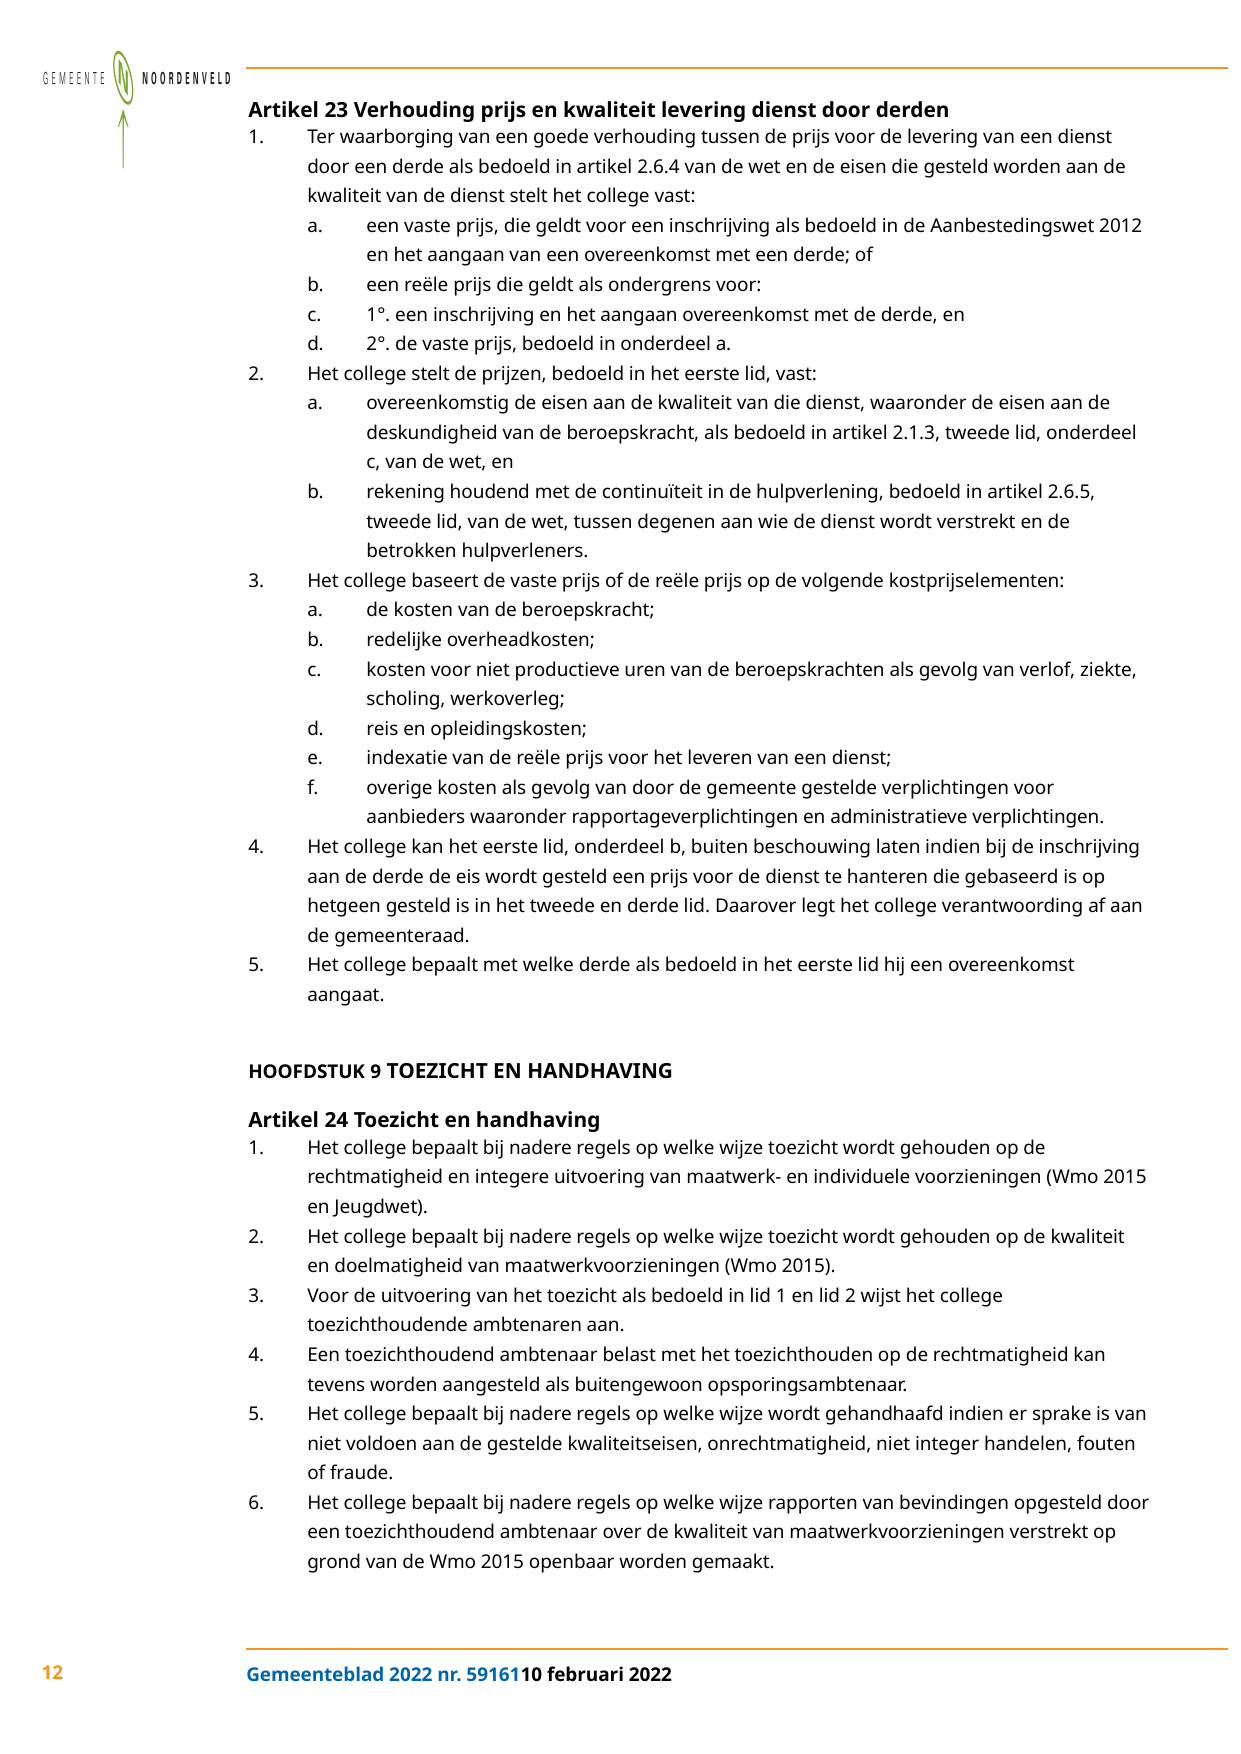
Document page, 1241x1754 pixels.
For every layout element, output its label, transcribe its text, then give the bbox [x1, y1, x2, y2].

picture [41, 47, 231, 172]
list de kosten van de beroepskracht; [307, 597, 1152, 622]
list Het college bepaalt bij nadere regels op welke wijze toezicht wordt gehouden op de rechtmatigheid en integere uitvoering van maatwerk- en individuele voorzieningen (Wmo 2015 en Jeugdwet). [248, 1134, 1152, 1219]
list redelijke overheadkosten; [307, 626, 1152, 652]
list Het college kan het eerste lid, onderdeel b, buiten beschouwing laten indien bij de inschrijving aan de derde de eis wordt gesteld een prijs voor de dienst te hanteren die gebaseerd is op hetgeen gesteld is in het tweede en derde lid. Daarover legt het college verantwoording af aan de gemeenteraad. [248, 833, 1152, 948]
text HOOFDSTUK 9 TOEZICHT EN HANDHAVING [248, 1056, 1152, 1085]
list Ter waarborging van een goede verhouding tussen de prijs voor de levering van een dienst door een derde als bedoeld in artikel 2.6.4 van de wet en de eisen die gesteld worden aan de kwaliteit van de dienst stelt het college vast: [248, 123, 1152, 208]
list een vaste prijs, die geldt voor een inschrijving als bedoeld in de Aanbestedingswet 2012 en het aangaan van een overeenkomst met een derde; of [307, 212, 1152, 267]
list rekening houdend met de continuïteit in de hulpverlening, bedoeld in artikel 2.6.5, tweede lid, van de wet, tussen degenen aan wie de dienst wordt verstrekt en de betrokken hulpverleners. [307, 478, 1152, 563]
list 1°. een inschrijving en het aangaan overeenkomst met de derde, en [307, 301, 1152, 326]
list Het college bepaalt met welke derde als bedoeld in het eerste lid hij een overeenkomst aangaat. [248, 952, 1152, 1007]
list Het college bepaalt bij nadere regels op welke wijze toezicht wordt gehouden op de kwaliteit en doelmatigheid van maatwerkvoorzieningen (Wmo 2015). [248, 1223, 1152, 1278]
list indexatie van de reële prijs voor het leveren van een dienst; [307, 744, 1152, 770]
list 2°. de vaste prijs, bedoeld in onderdeel a. [307, 330, 1152, 356]
list overige kosten als gevolg van door de gemeente gestelde verplichtingen voor aanbieders waaronder rapportageverplichtingen en administratieve verplichtingen. [307, 774, 1152, 829]
list kosten voor niet productieve uren van de beroepskrachten als gevolg van verlof, ziekte, scholing, werkoverleg; [307, 656, 1152, 711]
list een reële prijs die geldt als ondergrens voor: [307, 271, 1152, 297]
list Het college bepaalt bij nadere regels op welke wijze rapporten van bevindingen opgesteld door een toezichthoudend ambtenaar over de kwaliteit van maatwerkvoorzieningen verstrekt op grond van de Wmo 2015 openbaar worden gemaakt. [248, 1489, 1152, 1574]
list Het college stelt de prijzen, bedoeld in het eerste lid, vast: [248, 360, 1152, 386]
text Artikel 24 Toezicht en handhaving [248, 1106, 1152, 1134]
list Voor de uitvoering van het toezicht als bedoeld in lid 1 en lid 2 wijst het college toezichthoudende ambtenaren aan. [248, 1282, 1152, 1337]
list Het college baseert de vaste prijs of de reële prijs op de volgende kostprijselementen: [248, 567, 1152, 593]
list reis en opleidingskosten; [307, 715, 1152, 741]
list Het college bepaalt bij nadere regels op welke wijze wordt gehandhaafd indien er sprake is van niet voldoen aan de gestelde kwaliteitseisen, onrechtmatigheid, niet integer handelen, fouten of fraude. [248, 1400, 1152, 1485]
list overeenkomstig de eisen aan de kwaliteit van die dienst, waaronder de eisen aan de deskundigheid van de beroepskracht, als bedoeld in artikel 2.1.3, tweede lid, onderdeel c, van de wet, en [307, 389, 1152, 474]
list Een toezichthoudend ambtenaar belast met het toezichthouden op de rechtmatigheid kan tevens worden aangesteld als buitengewoon opsporingsambtenaar. [248, 1341, 1152, 1396]
text Artikel 23 Verhouding prijs en kwaliteit levering dienst door derden [248, 95, 1152, 123]
